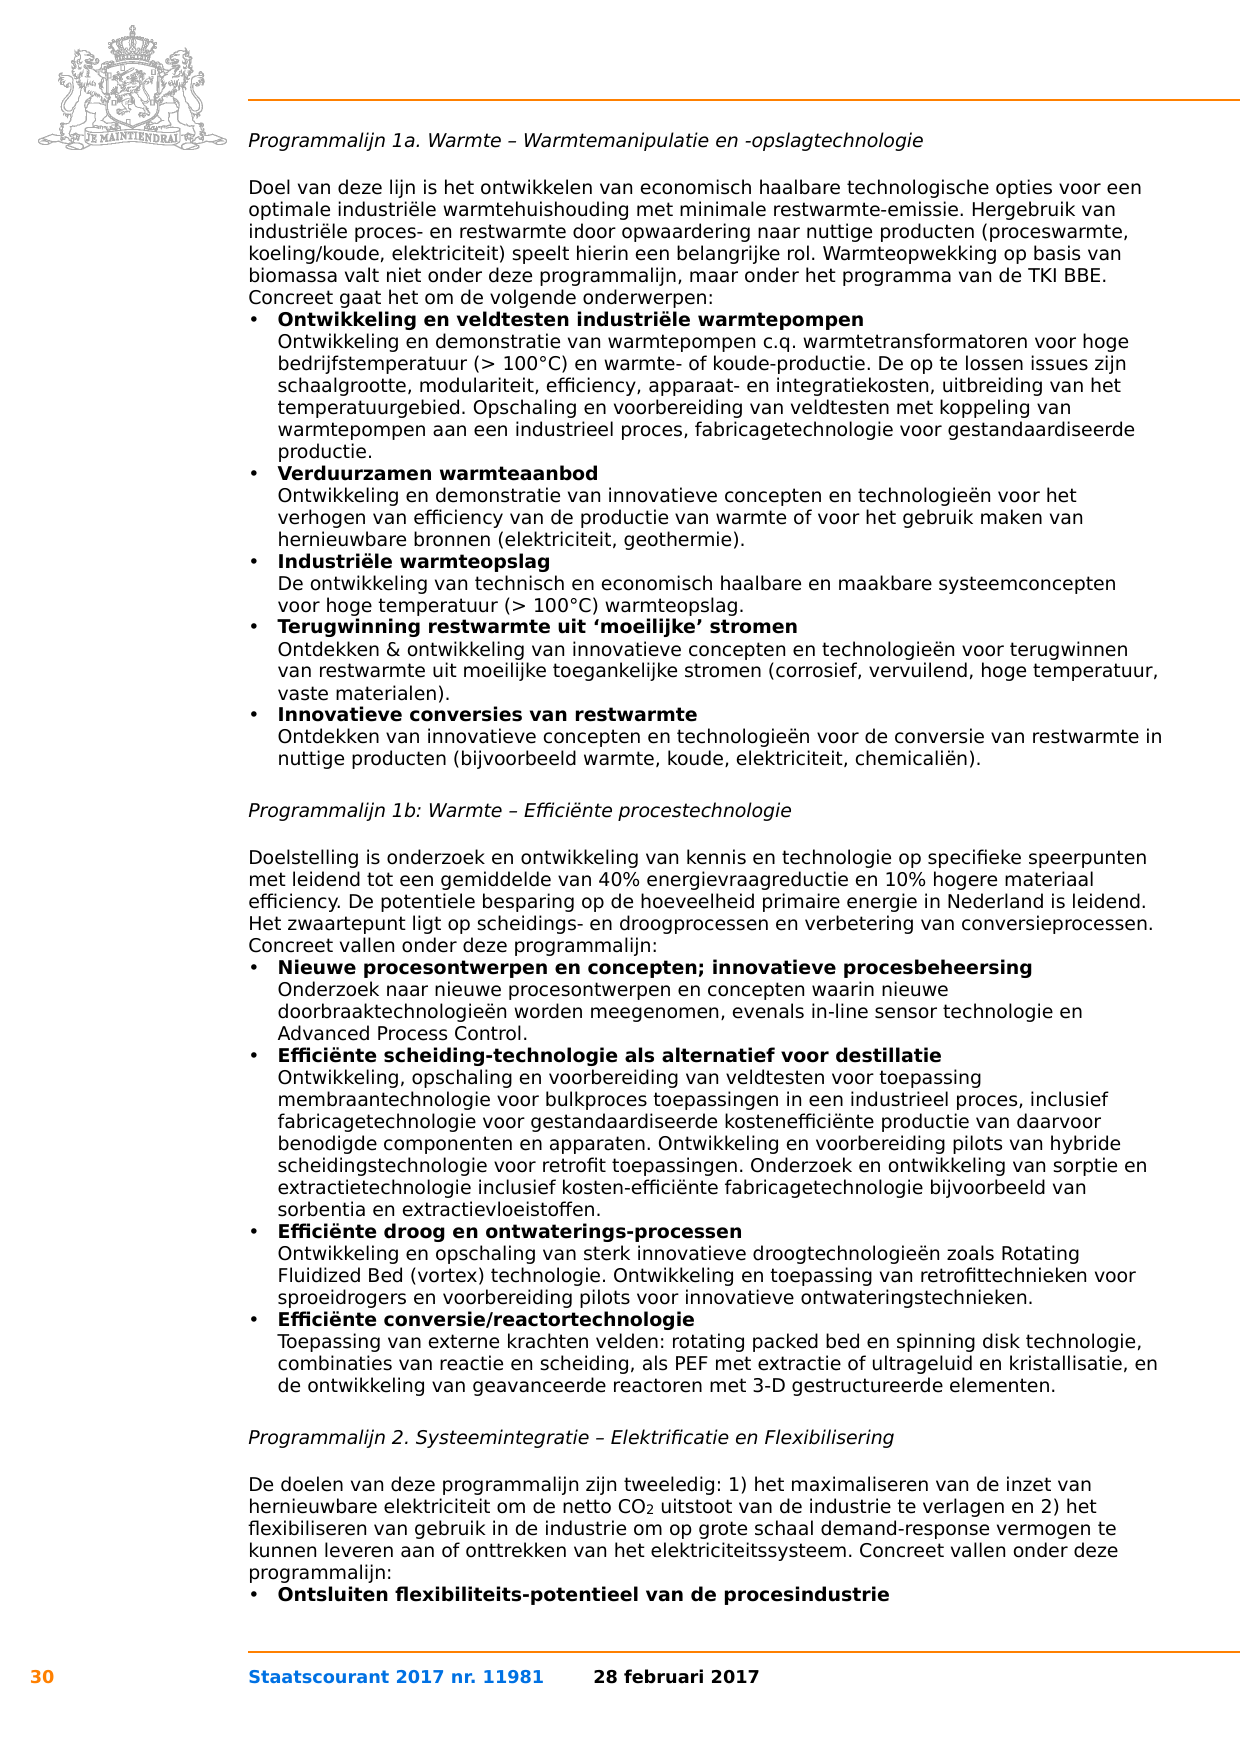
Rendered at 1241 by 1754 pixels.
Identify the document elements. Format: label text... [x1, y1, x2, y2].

text Ontdekken & ontwikkeling van innovatieve concepten en technologieën voor terugwinnen van restwarmte uit moeilijke toegankelijke stromen (corrosief, vervuilend, hoge temperatuur, vaste materialen). [277, 638, 1163, 704]
text Ontwikkeling en demonstratie van innovatieve concepten en technologieën voor het verhogen van efficiency van de productie van warmte of voor het gebruik maken van hernieuwbare bronnen (elektriciteit, geothermie). [277, 484, 1163, 551]
text • Efficiënte scheiding-technologie als alternatief voor destillatie [248, 1045, 1163, 1067]
text Ontwikkeling, opschaling en voorbereiding van veldtesten voor toepassing membraantechnologie voor bulkproces toepassingen in een industrieel proces, inclusief fabricagetechnologie voor gestandaardiseerde kostenefficiënte productie van daarvoor benodigde componenten en apparaten. Ontwikkeling en voorbereiding pilots van hybride scheidingstechnologie voor retrofit toepassingen. Onderzoek en ontwikkeling van sorptie en extractietechnologie inclusief kosten-efficiënte fabricagetechnologie bijvoorbeeld van sorbentia en extractievloeistoffen. [277, 1067, 1163, 1221]
text Ontdekken van innovatieve concepten en technologieën voor de conversie van restwarmte in nuttige producten (bijvoorbeeld warmte, koude, elektriciteit, chemicaliën). [277, 726, 1163, 770]
text Onderzoek naar nieuwe procesontwerpen en concepten waarin nieuwe doorbraaktechnologieën worden meegenomen, evenals in-line sensor technologie en Advanced Process Control. [277, 979, 1163, 1045]
text Doelstelling is onderzoek en ontwikkeling van kennis en technologie op specifieke speerpunten met leidend tot een gemiddelde van 40% energievraagreductie en 10% hogere materiaal efficiency. De potentiele besparing op de hoeveelheid primaire energie in Nederland is leidend. Het zwaartepunt ligt op scheidings- en droogprocessen en verbetering van conversieprocessen. Concreet vallen onder deze programmalijn: [248, 847, 1163, 957]
text • Efficiënte droog en ontwaterings-processen [248, 1221, 1163, 1243]
text • Nieuwe procesontwerpen en concepten; innovatieve procesbeheersing [248, 957, 1163, 979]
subtitle Programmalijn 1a. Warmte – Warmtemanipulatie en -opslagtechnologie [248, 130, 1163, 152]
subtitle Programmalijn 2. Systeemintegratie – Elektrificatie en Flexibilisering [248, 1427, 1163, 1449]
text • Verduurzamen warmteaanbod [248, 463, 1163, 484]
text Ontwikkeling en demonstratie van warmtepompen c.q. warmtetransformatoren voor hoge bedrijfstemperatuur (> 100°C) en warmte- of koude-productie. De op te lossen issues zijn schaalgrootte, modulariteit, efficiency, apparaat- en integratiekosten, uitbreiding van het temperatuurgebied. Opschaling en voorbereiding van veldtesten met koppeling van warmtepompen aan een industrieel proces, fabricagetechnologie voor gestandaardiseerde productie. [277, 331, 1163, 463]
text • Industriële warmteopslag [248, 551, 1163, 572]
text • Innovatieve conversies van restwarmte [248, 704, 1163, 726]
text De doelen van deze programmalijn zijn tweeledig: 1) het maximaliseren van de inzet van hernieuwbare elektriciteit om de netto CO2 uitstoot van de industrie te verlagen en 2) het flexibiliseren van gebruik in de industrie om op grote schaal demand-response vermogen te kunnen leveren aan of onttrekken van het elektriciteitssysteem. Concreet vallen onder deze programmalijn: [248, 1474, 1163, 1584]
text • Ontwikkeling en veldtesten industriële warmtepompen [248, 309, 1163, 331]
text • Terugwinning restwarmte uit ‘moeilijke’ stromen [248, 616, 1163, 638]
subtitle Programmalijn 1b: Warmte – Efficiënte procestechnologie [248, 800, 1163, 822]
text Ontwikkeling en opschaling van sterk innovatieve droogtechnologieën zoals Rotating Fluidized Bed (vortex) technologie. Ontwikkeling en toepassing van retrofittechnieken voor sproeidrogers en voorbereiding pilots voor innovatieve ontwateringstechnieken. [277, 1243, 1163, 1309]
text • Ontsluiten flexibiliteits-potentieel van de procesindustrie [248, 1584, 1163, 1606]
text • Efficiënte conversie/reactortechnologie [248, 1309, 1163, 1331]
text Toepassing van externe krachten velden: rotating packed bed en spinning disk technologie, combinaties van reactie en scheiding, als PEF met extractie of ultrageluid en kristallisatie, en de ontwikkeling van geavanceerde reactoren met 3-D gestructureerde elementen. [277, 1331, 1163, 1397]
picture [38, 25, 227, 150]
text De ontwikkeling van technisch en economisch haalbare en maakbare systeemconcepten voor hoge temperatuur (> 100°C) warmteopslag. [277, 572, 1163, 616]
text Doel van deze lijn is het ontwikkelen van economisch haalbare technologische opties voor een optimale industriële warmtehuishouding met minimale restwarmte-emissie. Hergebruik van industriële proces- en restwarmte door opwaardering naar nuttige producten (proceswarmte, koeling/koude, elektriciteit) speelt hierin een belangrijke rol. Warmteopwekking op basis van biomassa valt niet onder deze programmalijn, maar onder het programma van de TKI BBE. Concreet gaat het om de volgende onderwerpen: [248, 177, 1163, 309]
